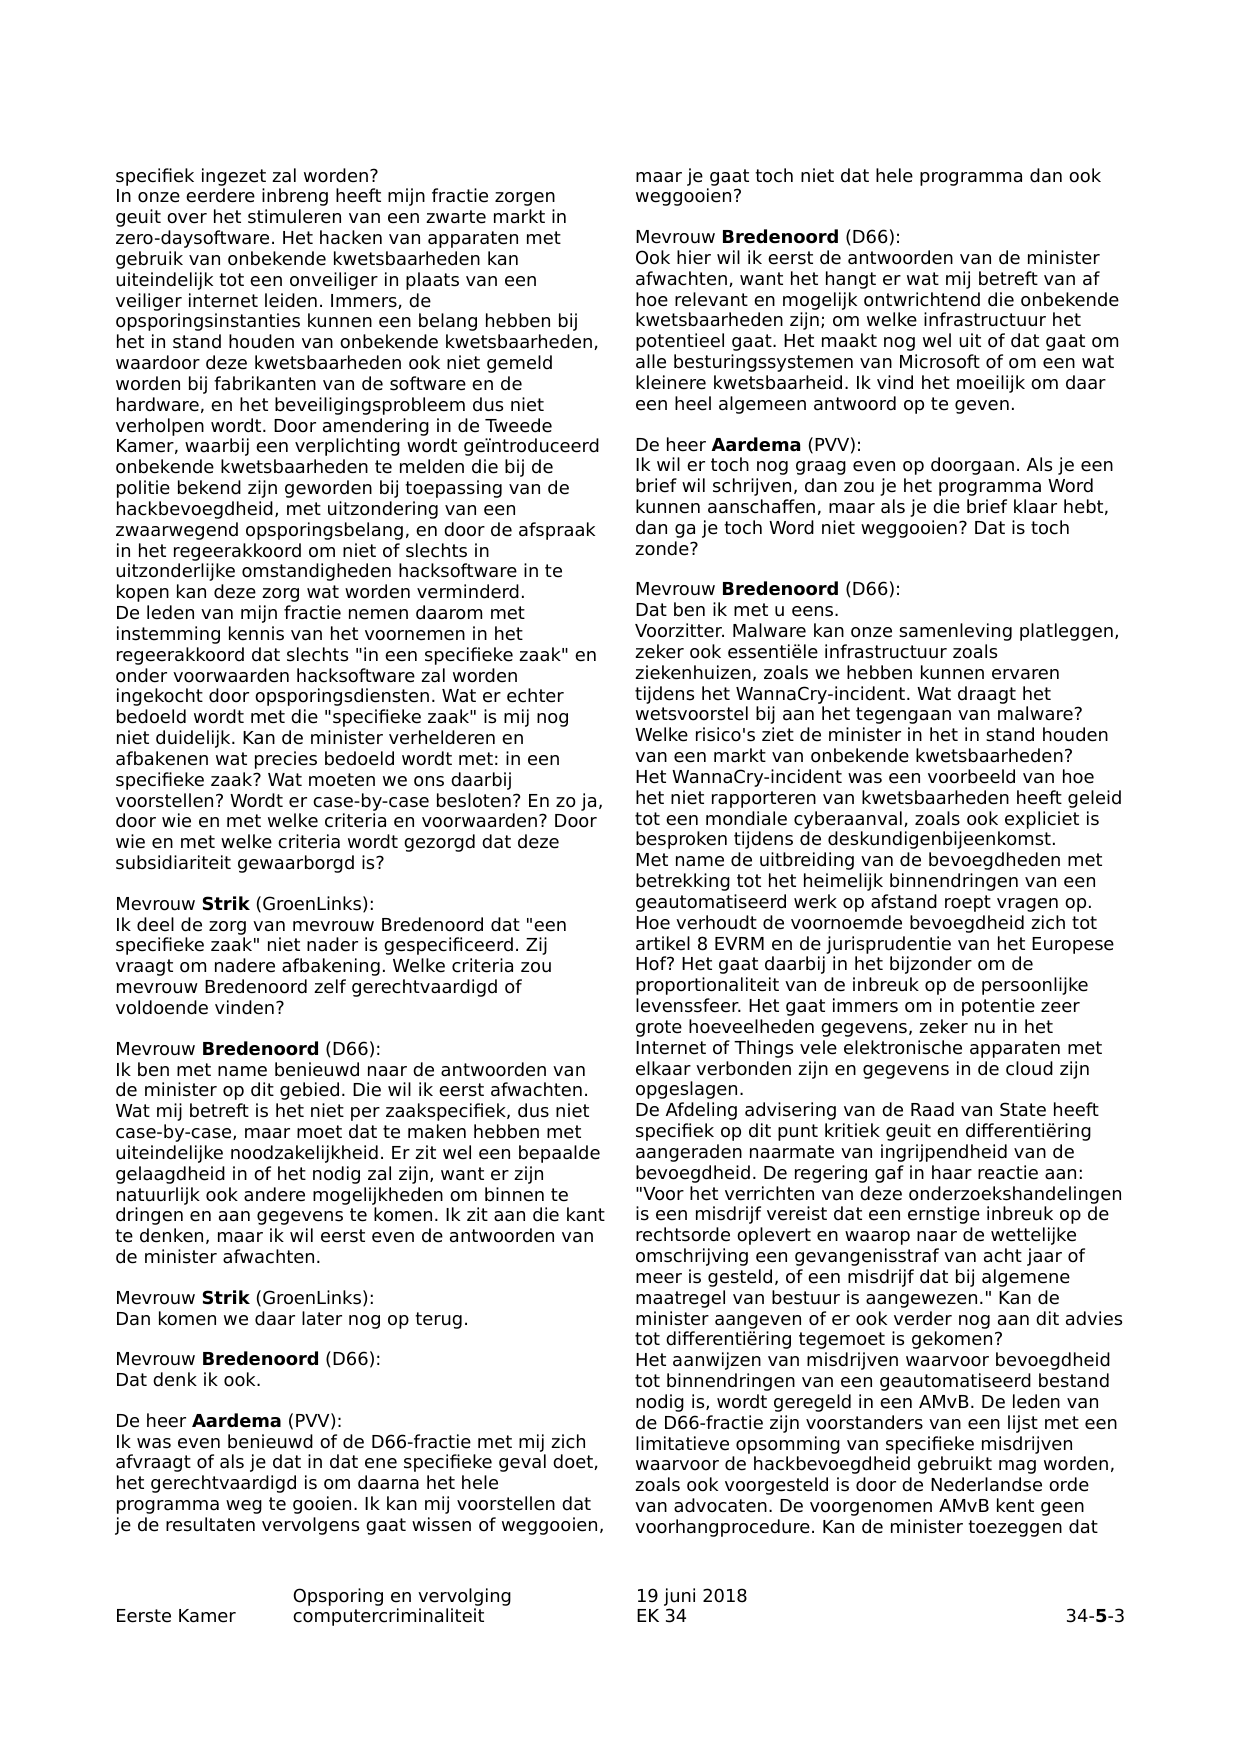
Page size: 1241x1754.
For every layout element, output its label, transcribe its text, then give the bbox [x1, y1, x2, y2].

text Ik wil er toch nog graag even op doorgaan. Als je een brief wil schrijven, dan zou je het programma Word kunnen aanschaffen, maar als je die brief klaar hebt, dan ga je toch Word niet weggooien? Dat is toch zonde? [635, 455, 1125, 559]
text Dan komen we daar later nog op terug. [115, 1308, 605, 1329]
text Mevrouw Bredenoord (D66): [635, 227, 1125, 248]
text De Afdeling advisering van de Raad van State heeft specifiek op dit punt kritiek geuit en differentiëring aangeraden naarmate van ingrijpendheid van de bevoegdheid. De regering gaf in haar reactie aan: "Voor het verrichten van deze onderzoekshandelingen is een misdrijf vereist dat een ernstige inbreuk op de rechtsorde oplevert en waarop naar de wettelijke omschrijving een gevangenisstraf van acht jaar of meer is gesteld, of een misdrijf dat bij algemene maatregel van bestuur is aangewezen." Kan de minister aangeven of er ook verder nog aan dit advies tot differentiëring tegemoet is gekomen? [635, 1100, 1125, 1350]
text Mevrouw Bredenoord (D66): [115, 1349, 605, 1370]
text De leden van mijn fractie nemen daarom met instemming kennis van het voornemen in het regeerakkoord dat slechts "in een specifieke zaak" en onder voorwaarden hacksoftware zal worden ingekocht door opsporingsdiensten. Wat er echter bedoeld wordt met die "specifieke zaak" is mij nog niet duidelijk. Kan de minister verhelderen en afbakenen wat precies bedoeld wordt met: in een specifieke zaak? Wat moeten we ons daarbij voorstellen? Wordt er case-by-case besloten? En zo ja, door wie en met welke criteria en voorwaarden? Door wie en met welke criteria wordt gezorgd dat deze subsidiariteit gewaarborgd is? [115, 603, 605, 874]
text Mevrouw Bredenoord (D66): [635, 579, 1125, 600]
text De heer Aardema (PVV): [115, 1411, 605, 1431]
text Voorzitter. Malware kan onze samenleving platleggen, zeker ook essentiële infrastructuur zoals ziekenhuizen, zoals we hebben kunnen ervaren tijdens het WannaCry-incident. Wat draagt het wetsvoorstel bij aan het tegengaan van malware? Welke risico's ziet de minister in het in stand houden van een markt van onbekende kwetsbaarheden? [635, 621, 1125, 767]
text specifiek ingezet zal worden? [115, 165, 605, 186]
text Dat ben ik met u eens. [635, 600, 1125, 621]
text Ook hier wil ik eerst de antwoorden van de minister afwachten, want het hangt er wat mij betreft van af hoe relevant en mogelijk ontwrichtend die onbekende kwetsbaarheden zijn; om welke infrastructuur het potentieel gaat. Het maakt nog wel uit of dat gaat om alle besturingssystemen van Microsoft of om een wat kleinere kwetsbaarheid. Ik vind het moeilijk om daar een heel algemeen antwoord op te geven. [635, 248, 1125, 414]
text Mevrouw Strik (GroenLinks): [115, 894, 605, 914]
text Met name de uitbreiding van de bevoegdheden met betrekking tot het heimelijk binnendringen van een geautomatiseerd werk op afstand roept vragen op. Hoe verhoudt de voornoemde bevoegdheid zich tot artikel 8 EVRM en de jurisprudentie van het Europese Hof? Het gaat daarbij in het bijzonder om de proportionaliteit van de inbreuk op de persoonlijke levenssfeer. Het gaat immers om in potentie zeer grote hoeveelheden gegevens, zeker nu in het Internet of Things vele elektronische apparaten met elkaar verbonden zijn en gegevens in de cloud zijn opgeslagen. [635, 850, 1125, 1100]
text Mevrouw Bredenoord (D66): [115, 1038, 605, 1059]
text De heer Aardema (PVV): [635, 434, 1125, 455]
text Het aanwijzen van misdrijven waarvoor bevoegdheid tot binnendringen van een geautomatiseerd bestand nodig is, wordt geregeld in een AMvB. De leden van de D66-fractie zijn voorstanders van een lijst met een limitatieve opsomming van specifieke misdrijven waarvoor de hackbevoegdheid gebruikt mag worden, zoals ook voorgesteld is door de Nederlandse orde van advocaten. De voorgenomen AMvB kent geen voorhangprocedure. Kan de minister toezeggen dat [635, 1350, 1125, 1537]
text maar je gaat toch niet dat hele programma dan ook weggooien? [635, 165, 1125, 207]
text Ik was even benieuwd of de D66-fractie met mij zich afvraagt of als je dat in dat ene specifieke geval doet, het gerechtvaardigd is om daarna het hele programma weg te gooien. Ik kan mij voorstellen dat je de resultaten vervolgens gaat wissen of weggooien, [115, 1431, 605, 1536]
text Ik ben met name benieuwd naar de antwoorden van de minister op dit gebied. Die wil ik eerst afwachten. Wat mij betreft is het niet per zaakspecifiek, dus niet case-by-case, maar moet dat te maken hebben met uiteindelijke noodzakelijkheid. Er zit wel een bepaalde gelaagdheid in of het nodig zal zijn, want er zijn natuurlijk ook andere mogelijkheden om binnen te dringen en aan gegevens te komen. Ik zit aan die kant te denken, maar ik wil eerst even de antwoorden van de minister afwachten. [115, 1059, 605, 1268]
text Dat denk ik ook. [115, 1370, 605, 1391]
text Mevrouw Strik (GroenLinks): [115, 1288, 605, 1308]
text Het WannaCry-incident was een voorbeeld van hoe het niet rapporteren van kwetsbaarheden heeft geleid tot een mondiale cyberaanval, zoals ook expliciet is besproken tijdens de deskundigenbijeenkomst. [635, 767, 1125, 850]
text In onze eerdere inbreng heeft mijn fractie zorgen geuit over het stimuleren van een zwarte markt in zero-daysoftware. Het hacken van apparaten met gebruik van onbekende kwetsbaarheden kan uiteindelijk tot een onveiliger in plaats van een veiliger internet leiden. Immers, de opsporingsinstanties kunnen een belang hebben bij het in stand houden van onbekende kwetsbaarheden, waardoor deze kwetsbaarheden ook niet gemeld worden bij fabrikanten van de software en de hardware, en het beveiligingsprobleem dus niet verholpen wordt. Door amendering in de Tweede Kamer, waarbij een verplichting wordt geïntroduceerd onbekende kwetsbaarheden te melden die bij de politie bekend zijn geworden bij toepassing van de hackbevoegdheid, met uitzondering van een zwaarwegend opsporingsbelang, en door de afspraak in het regeerakkoord om niet of slechts in uitzonderlijke omstandigheden hacksoftware in te kopen kan deze zorg wat worden verminderd. [115, 186, 605, 603]
text Ik deel de zorg van mevrouw Bredenoord dat "een specifieke zaak" niet nader is gespecificeerd. Zij vraagt om nadere afbakening. Welke criteria zou mevrouw Bredenoord zelf gerechtvaardigd of voldoende vinden? [115, 914, 605, 1018]
